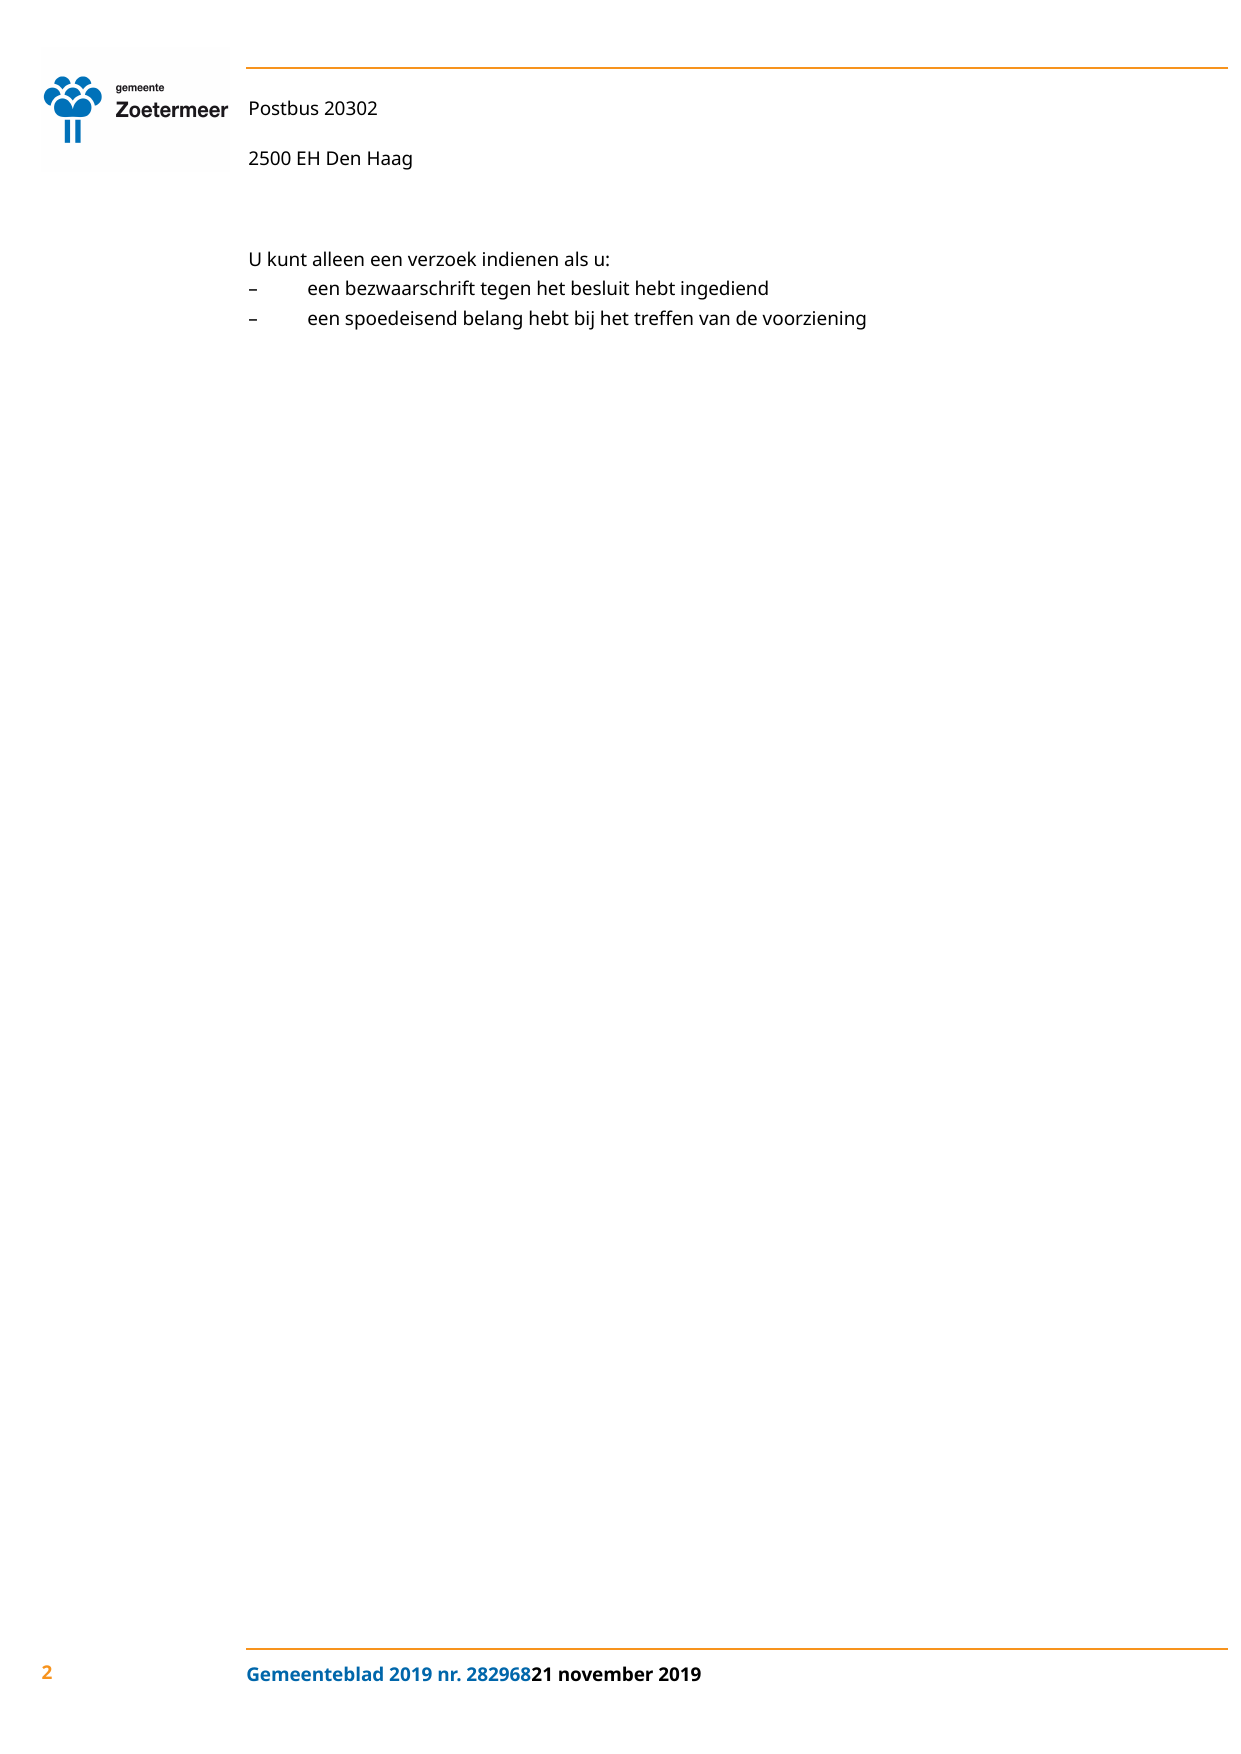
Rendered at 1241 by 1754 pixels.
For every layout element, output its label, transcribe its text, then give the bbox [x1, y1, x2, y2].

text 2500 EH Den Haag [248, 145, 1152, 171]
text U kunt alleen een verzoek indienen als u: [248, 246, 1152, 272]
list een spoedeisend belang hebt bij het treffen van de voorziening [248, 305, 1152, 331]
picture [41, 47, 231, 172]
text Postbus 20302 [248, 95, 1152, 121]
list een bezwaarschrift tegen het besluit hebt ingediend [248, 276, 1152, 301]
